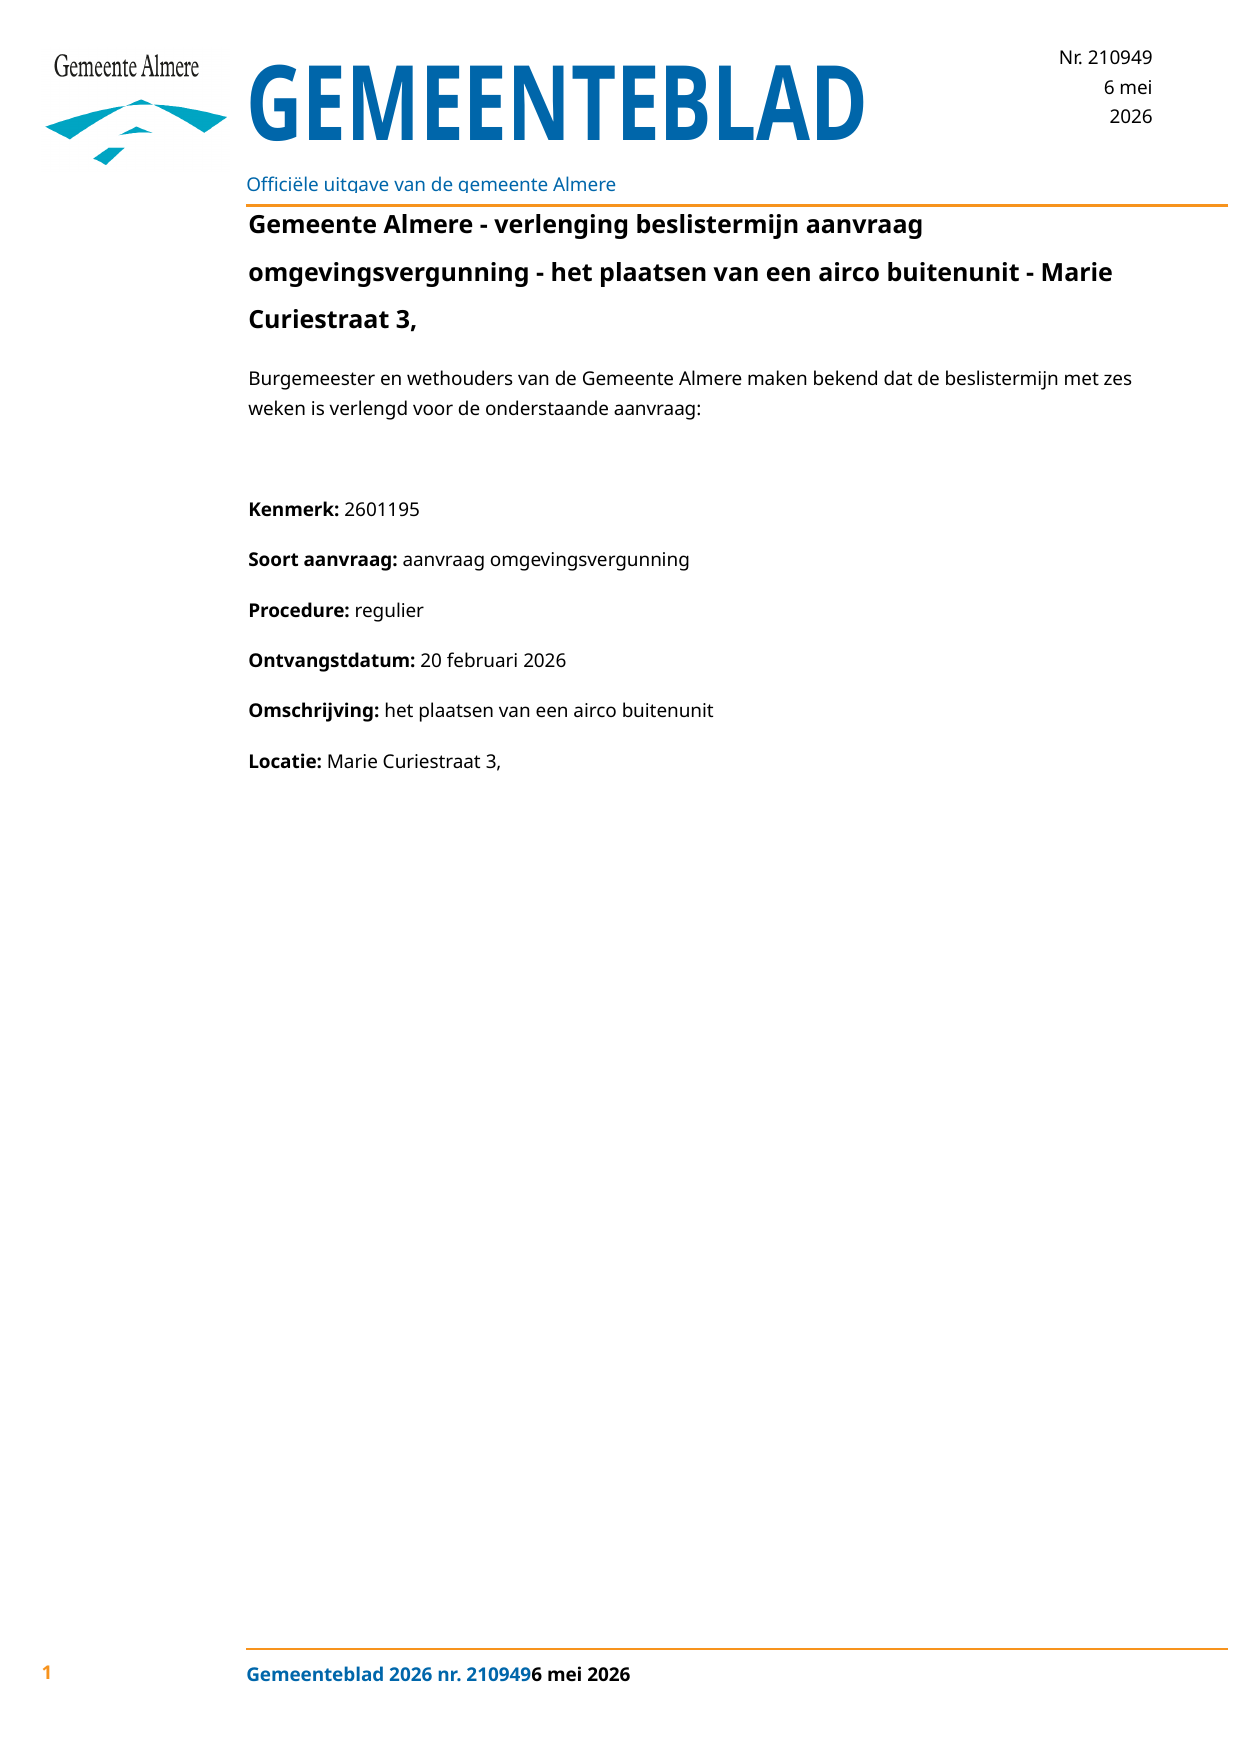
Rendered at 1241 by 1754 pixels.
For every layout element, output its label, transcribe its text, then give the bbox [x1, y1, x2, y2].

text Locatie: Marie Curiestraat 3, [248, 748, 1152, 774]
text Gemeente Almere - verlenging beslistermijn aanvraag omgevingsvergunning - het plaatsen van een airco buitenunit - Marie Curiestraat 3, [248, 207, 1152, 336]
text Procedure: regulier [248, 597, 1152, 622]
text Ontvangstdatum: 20 februari 2026 [248, 647, 1152, 673]
picture [41, 47, 231, 172]
text Burgemeester en wethouders van de Gemeente Almere maken bekend dat de beslistermijn met zes weken is verlengd voor de onderstaande aanvraag: [248, 366, 1152, 421]
text Omschrijving: het plaatsen van een airco buitenunit [248, 698, 1152, 723]
text Kenmerk: 2601195 [248, 496, 1152, 522]
text Soort aanvraag: aanvraag omgevingsvergunning [248, 546, 1152, 572]
